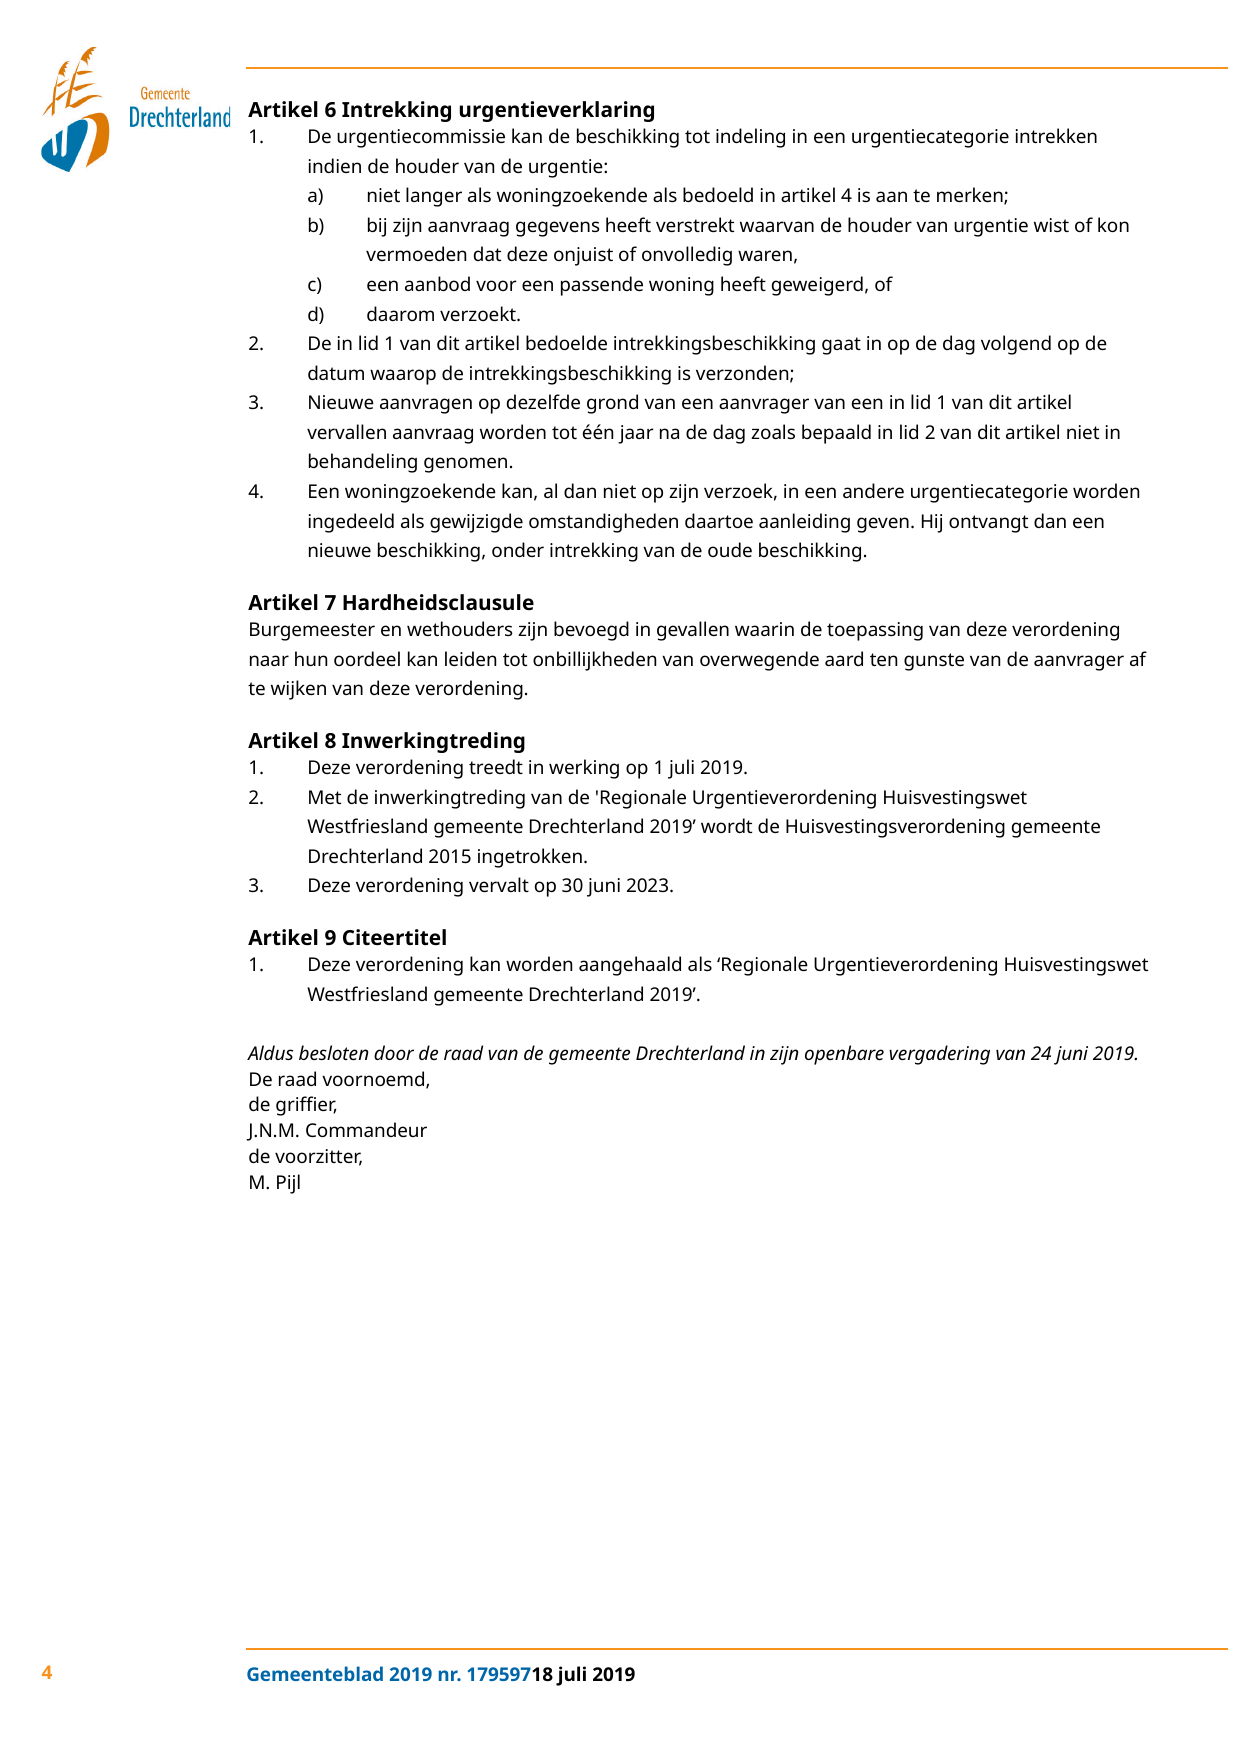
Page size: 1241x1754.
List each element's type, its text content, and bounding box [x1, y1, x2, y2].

text M. Pijl [248, 1169, 1152, 1194]
list De in lid 1 van dit artikel bedoelde intrekkingsbeschikking gaat in op de dag volgend op de datum waarop de intrekkingsbeschikking is verzonden; [248, 330, 1152, 386]
text Aldus besloten door de raad van de gemeente Drechterland in zijn openbare vergadering van 24 juni 2019. [248, 1040, 1152, 1066]
list Met de inwerkingtreding van de 'Regionale Urgentieverordening Huisvestingswet Westfriesland gemeente Drechterland 2019’ wordt de Huisvestingsverordening gemeente Drechterland 2015 ingetrokken. [248, 784, 1152, 869]
picture [41, 47, 231, 172]
list De urgentiecommissie kan de beschikking tot indeling in een urgentiecategorie intrekken indien de houder van de urgentie: [248, 123, 1152, 178]
list daarom verzoekt. [307, 301, 1152, 326]
list een aanbod voor een passende woning heeft geweigerd, of [307, 271, 1152, 297]
picture [41, 158, 64, 172]
text De raad voornoemd, [248, 1066, 1152, 1092]
list Een woningzoekende kan, al dan niet op zijn verzoek, in een andere urgentiecategorie worden ingedeeld als gewijzigde omstandigheden daartoe aanleiding geven. Hij ontvangt dan een nieuwe beschikking, onder intrekking van de oude beschikking. [248, 478, 1152, 563]
text J.N.M. Commandeur [248, 1117, 1152, 1143]
text Artikel 7 Hardheidsclausule [248, 588, 1152, 616]
text Artikel 6 Intrekking urgentieverklaring [248, 95, 1152, 123]
list bij zijn aanvraag gegevens heeft verstrekt waarvan de houder van urgentie wist of kon vermoeden dat deze onjuist of onvolledig waren, [307, 212, 1152, 267]
text de griffier, [248, 1092, 1152, 1117]
list niet langer als woningzoekende als bedoeld in artikel 4 is aan te merken; [307, 182, 1152, 208]
list Deze verordening vervalt op 30 juni 2023. [248, 873, 1152, 898]
text Burgemeester en wethouders zijn bevoegd in gevallen waarin de toepassing van deze verordening naar hun oordeel kan leiden tot onbillijkheden van overwegende aard ten gunste van de aanvrager af te wijken van deze verordening. [248, 616, 1152, 701]
list Nieuwe aanvragen op dezelfde grond van een aanvrager van een in lid 1 van dit artikel vervallen aanvraag worden tot één jaar na de dag zoals bepaald in lid 2 van dit artikel niet in behandeling genomen. [248, 389, 1152, 474]
text Artikel 8 Inwerkingtreding [248, 726, 1152, 754]
text de voorzitter, [248, 1143, 1152, 1169]
list Deze verordening treedt in werking op 1 juli 2019. [248, 754, 1152, 780]
picture [226, 115, 231, 124]
list Deze verordening kan worden aangehaald als ‘Regionale Urgentieverordening Huisvestingswet Westfriesland gemeente Drechterland 2019’. [248, 951, 1152, 1007]
text Artikel 9 Citeertitel [248, 923, 1152, 951]
